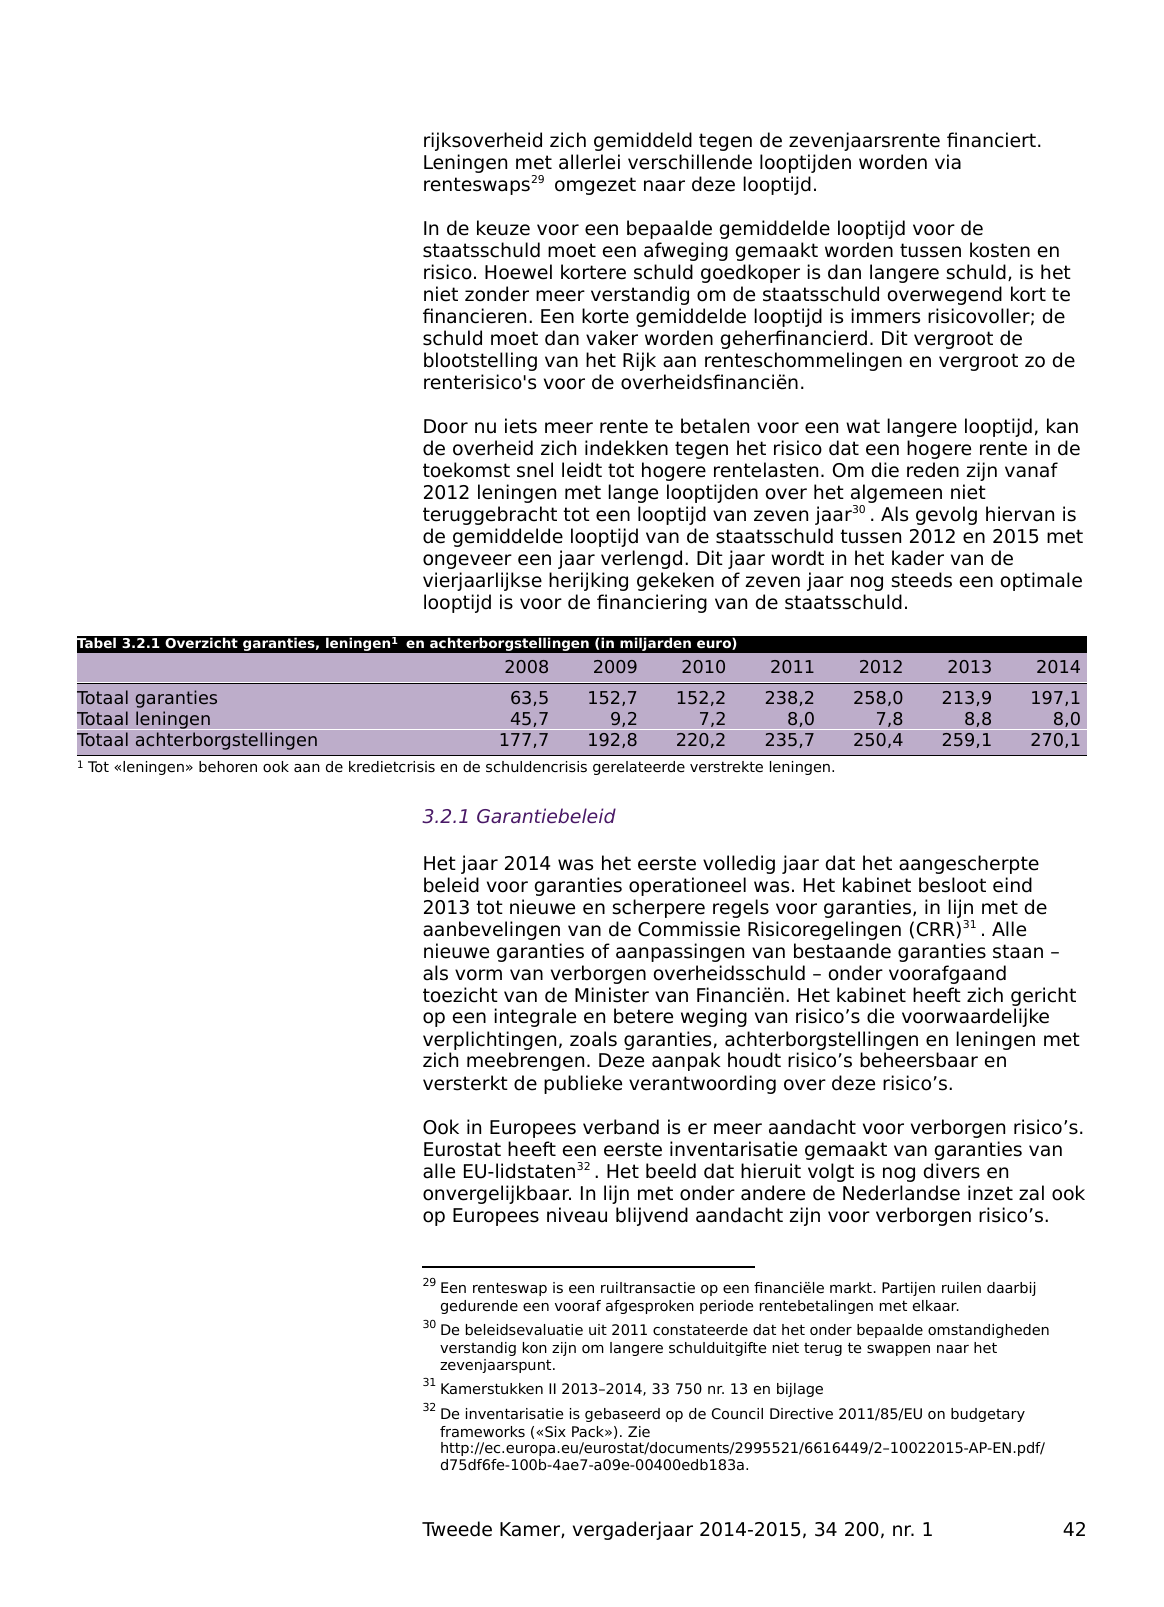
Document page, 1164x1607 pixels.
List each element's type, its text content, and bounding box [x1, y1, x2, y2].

table_cell 1 Tot «leningen» behoren ook aan de kredietcrisis en de schuldencrisis gerelateerde verstrekte leningen. [77, 756, 1087, 776]
table_cell 259,1 [909, 730, 998, 755]
table_cell 177,7 [466, 730, 555, 755]
table_cell 238,2 [732, 684, 821, 709]
table_cell 152,7 [555, 684, 644, 709]
table_cell 2008 [466, 653, 555, 682]
table_cell 8,0 [732, 709, 821, 729]
table_cell 8,0 [998, 709, 1087, 729]
table_cell 258,0 [821, 684, 909, 709]
subtitle 3.2.1 Garantiebeleid [422, 806, 1087, 828]
table_cell 7,2 [644, 709, 732, 729]
text Kamerstukken II 2013–2014, 33 750 nr. 13 en bijlage [422, 1377, 1087, 1399]
table_cell 197,1 [998, 684, 1087, 709]
table_cell 2014 [998, 653, 1087, 682]
text Een renteswap is een ruiltransactie op een financiële markt. Partijen ruilen daarbij gedurende een vooraf afgesproken periode rentebetalingen met elkaar. [422, 1276, 1087, 1315]
text De inventarisatie is gebaseerd op de Council Directive 2011/85/EU on budgetary frameworks («Six Pack»). Zie http://ec.europa.eu/eurostat/documents/2995521/6616449/2–10022015-AP-EN.pdf/d75df6fe-100b-4ae7-a09e-00400edb183a. [422, 1402, 1087, 1474]
table_cell 152,2 [644, 684, 732, 709]
table_cell 2013 [909, 653, 998, 682]
table_cell 235,7 [732, 730, 821, 755]
table_header Tabel 3.2.1 Overzicht garanties, leningen1 en achterborgstellingen (in miljarden euro) [77, 636, 1087, 651]
table_cell 2010 [644, 653, 732, 682]
table_cell 270,1 [998, 730, 1087, 755]
text rijksoverheid zich gemiddeld tegen de zevenjaarsrente financiert. Leningen met allerlei verschillende looptijden worden via renteswaps omgezet naar deze looptijd. [422, 130, 1087, 196]
table_cell 2012 [821, 653, 909, 682]
table_cell 220,2 [644, 730, 732, 755]
table_cell 9,2 [555, 709, 644, 729]
text De beleidsevaluatie uit 2011 constateerde dat het onder bepaalde omstandigheden verstandig kon zijn om langere schulduitgifte niet terug te swappen naar het zevenjaarspunt. [422, 1318, 1087, 1374]
table_cell [77, 653, 466, 682]
table_cell 250,4 [821, 730, 909, 755]
text In de keuze voor een bepaalde gemiddelde looptijd voor de staatsschuld moet een afweging gemaakt worden tussen kosten en risico. Hoewel kortere schuld goedkoper is dan langere schuld, is het niet zonder meer verstandig om de staatsschuld overwegend kort te financieren. Een korte gemiddelde looptijd is immers risicovoller; de schuld moet dan vaker worden geherfinancierd. Dit vergroot de blootstelling van het Rijk aan renteschommelingen en vergroot zo de renterisico's voor de overheidsfinanciën. [422, 218, 1087, 394]
table_cell 2011 [732, 653, 821, 682]
table_cell Totaal garanties [77, 684, 466, 709]
table_cell 8,8 [909, 709, 998, 729]
table_cell 213,9 [909, 684, 998, 709]
table_cell Totaal achterborgstellingen [77, 730, 466, 755]
table_cell Totaal leningen [77, 709, 466, 729]
text Het jaar 2014 was het eerste volledig jaar dat het aangescherpte beleid voor garanties operationeel was. Het kabinet besloot eind 2013 tot nieuwe en scherpere regels voor garanties, in lijn met de aanbevelingen van de Commissie Risicoregelingen (CRR). Alle nieuwe garanties of aanpassingen van bestaande garanties staan – als vorm van verborgen overheidsschuld – onder voorafgaand toezicht van de Minister van Financiën. Het kabinet heeft zich gericht op een integrale en betere weging van risico’s die voorwaardelijke verplichtingen, zoals garanties, achterborgstellingen en leningen met zich meebrengen. Deze aanpak houdt risico’s beheersbaar en versterkt de publieke verantwoording over deze risico’s. [422, 853, 1087, 1094]
table_cell 2009 [555, 653, 644, 682]
table_cell 63,5 [466, 684, 555, 709]
table_cell 192,8 [555, 730, 644, 755]
text Door nu iets meer rente te betalen voor een wat langere looptijd, kan de overheid zich indekken tegen het risico dat een hogere rente in de toekomst snel leidt tot hogere rentelasten. Om die reden zijn vanaf 2012 leningen met lange looptijden over het algemeen niet teruggebracht tot een looptijd van zeven jaar. Als gevolg hiervan is de gemiddelde looptijd van de staatsschuld tussen 2012 en 2015 met ongeveer een jaar verlengd. Dit jaar wordt in het kader van de vierjaarlijkse herijking gekeken of zeven jaar nog steeds een optimale looptijd is voor de financiering van de staatsschuld. [422, 416, 1087, 614]
text Ook in Europees verband is er meer aandacht voor verborgen risico’s. Eurostat heeft een eerste inventarisatie gemaakt van garanties van alle EU-lidstaten. Het beeld dat hieruit volgt is nog divers en onvergelijkbaar. In lijn met onder andere de Nederlandse inzet zal ook op Europees niveau blijvend aandacht zijn voor verborgen risico’s. [422, 1117, 1087, 1226]
table_cell 7,8 [821, 709, 909, 729]
table_cell 45,7 [466, 709, 555, 729]
